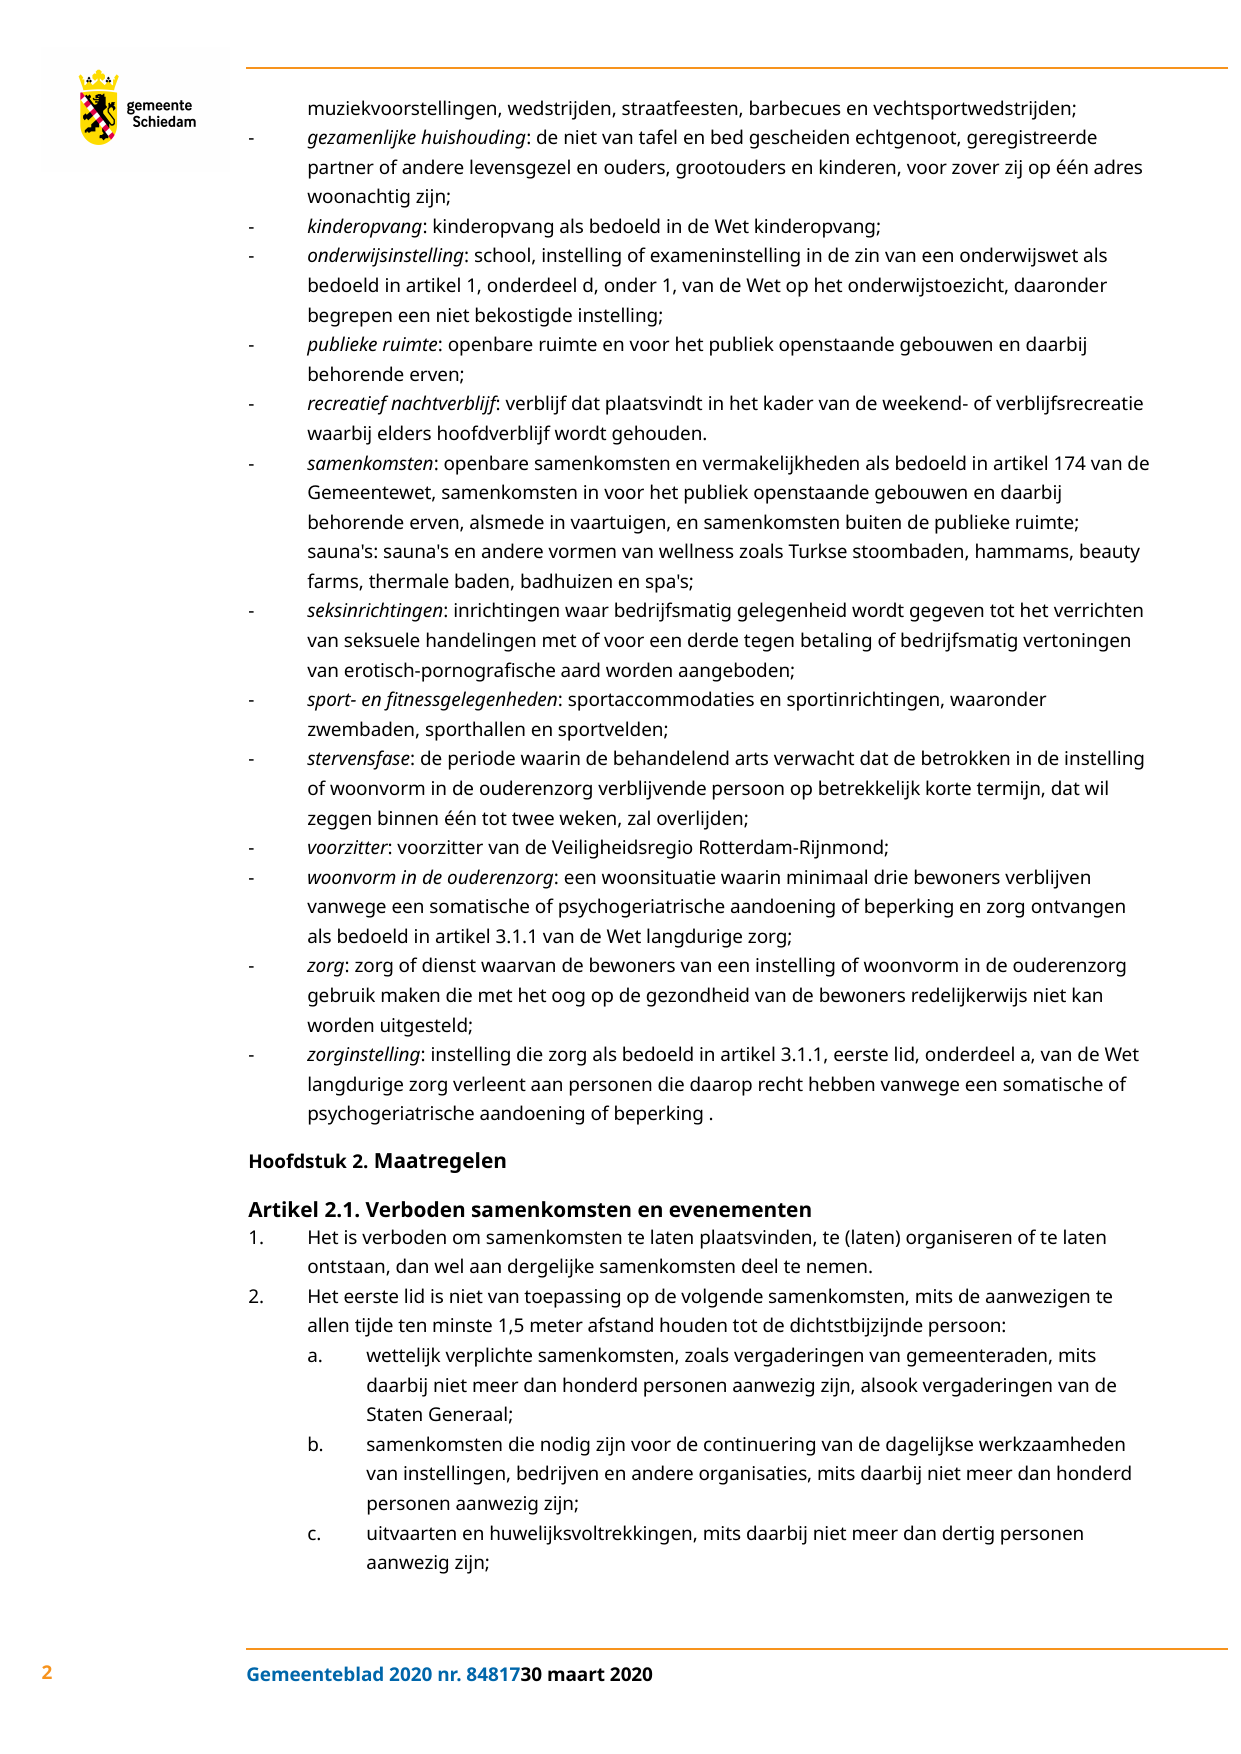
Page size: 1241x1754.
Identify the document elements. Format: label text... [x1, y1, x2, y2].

list voorzitter: voorzitter van de Veiligheidsregio Rotterdam-Rijnmond; [248, 834, 1152, 860]
list onderwijsinstelling: school, instelling of exameninstelling in de zin van een onderwijswet als bedoeld in artikel 1, onderdeel d, onder 1, van de Wet op het onderwijstoezicht, daaronder begrepen een niet bekostigde instelling; [248, 243, 1152, 328]
list kinderopvang: kinderopvang als bedoeld in de Wet kinderopvang; [248, 213, 1152, 239]
list sport- en fitnessgelegenheden: sportaccommodaties en sportinrichtingen, waaronder zwembaden, sporthallen en sportvelden; [248, 686, 1152, 742]
list gezamenlijke huishouding: de niet van tafel en bed gescheiden echtgenoot, geregistreerde partner of andere levensgezel en ouders, grootouders en kinderen, voor zover zij op één adres woonachtig zijn; [248, 124, 1152, 209]
list stervensfase: de periode waarin de behandelend arts verwacht dat de betrokken in de instelling of woonvorm in de ouderenzorg verblijvende persoon op betrekkelijk korte termijn, dat wil zeggen binnen één tot twee weken, zal overlijden; [248, 746, 1152, 831]
list samenkomsten: openbare samenkomsten en vermakelijkheden als bedoeld in artikel 174 van de Gemeentewet, samenkomsten in voor het publiek openstaande gebouwen en daarbij behorende erven, alsmede in vaartuigen, en samenkomsten buiten de publieke ruimte; sauna's: sauna's en andere vormen van wellness zoals Turkse stoombaden, hammams, beauty farms, thermale baden, badhuizen en spa's; [248, 450, 1152, 594]
picture [41, 47, 231, 172]
list Het eerste lid is niet van toepassing op de volgende samenkomsten, mits de aanwezigen te allen tijde ten minste 1,5 meter afstand houden tot de dichtstbijzijnde persoon: [248, 1283, 1152, 1338]
list Het is verboden om samenkomsten te laten plaatsvinden, te (laten) organiseren of te laten ontstaan, dan wel aan dergelijke samenkomsten deel te nemen. [248, 1224, 1152, 1279]
list zorg: zorg of dienst waarvan de bewoners van een instelling of woonvorm in de ouderenzorg gebruik maken die met het oog op de gezondheid van de bewoners redelijkerwijs niet kan worden uitgesteld; [248, 953, 1152, 1038]
list wettelijk verplichte samenkomsten, zoals vergaderingen van gemeenteraden, mits daarbij niet meer dan honderd personen aanwezig zijn, alsook vergaderingen van de Staten­ Generaal; [307, 1342, 1152, 1427]
text Hoofdstuk 2. Maatregelen [248, 1146, 1152, 1175]
list publieke ruimte: openbare ruimte en voor het publiek openstaande gebouwen en daarbij behorende erven; [248, 331, 1152, 387]
list woonvorm in de ouderenzorg: een woonsituatie waarin minimaal drie bewoners verblijven vanwege een somatische of psychogeriatrische aandoening of beperking en zorg ontvangen als bedoeld in artikel 3.1.1 van de Wet langdurige zorg; [248, 864, 1152, 949]
list seksinrichtingen: inrichtingen waar bedrijfsmatig gelegenheid wordt gegeven tot het verrichten van seksuele handelingen met of voor een derde tegen betaling of bedrijfsmatig vertoningen van erotisch-pornografische aard worden aangeboden; [248, 598, 1152, 683]
list zorginstelling: instelling die zorg als bedoeld in artikel 3.1.1, eerste lid, onderdeel a, van de Wet langdurige zorg verleent aan personen die daarop recht hebben vanwege een somatische of psychogeriatrische aandoening of beperking . [248, 1041, 1152, 1126]
list uitvaarten en huwelijksvoltrekkingen, mits daarbij niet meer dan dertig personen aanwezig zijn; [307, 1520, 1152, 1575]
text Artikel 2.1. Verboden samenkomsten en evenementen [248, 1196, 1152, 1224]
list samenkomsten die nodig zijn voor de continuering van de dagelijkse werkzaamheden van instellingen, bedrijven en andere organisaties, mits daarbij niet meer dan honderd personen aanwezig zijn; [307, 1431, 1152, 1516]
list muziekvoorstellingen, wedstrijden, straatfeesten, barbecues en vechtsportwedstrijden; [248, 95, 1152, 121]
list recreatief nachtverblijf: verblijf dat plaatsvindt in het kader van de weekend- of verblijfsrecreatie waarbij elders hoofdverblijf wordt gehouden. [248, 391, 1152, 446]
